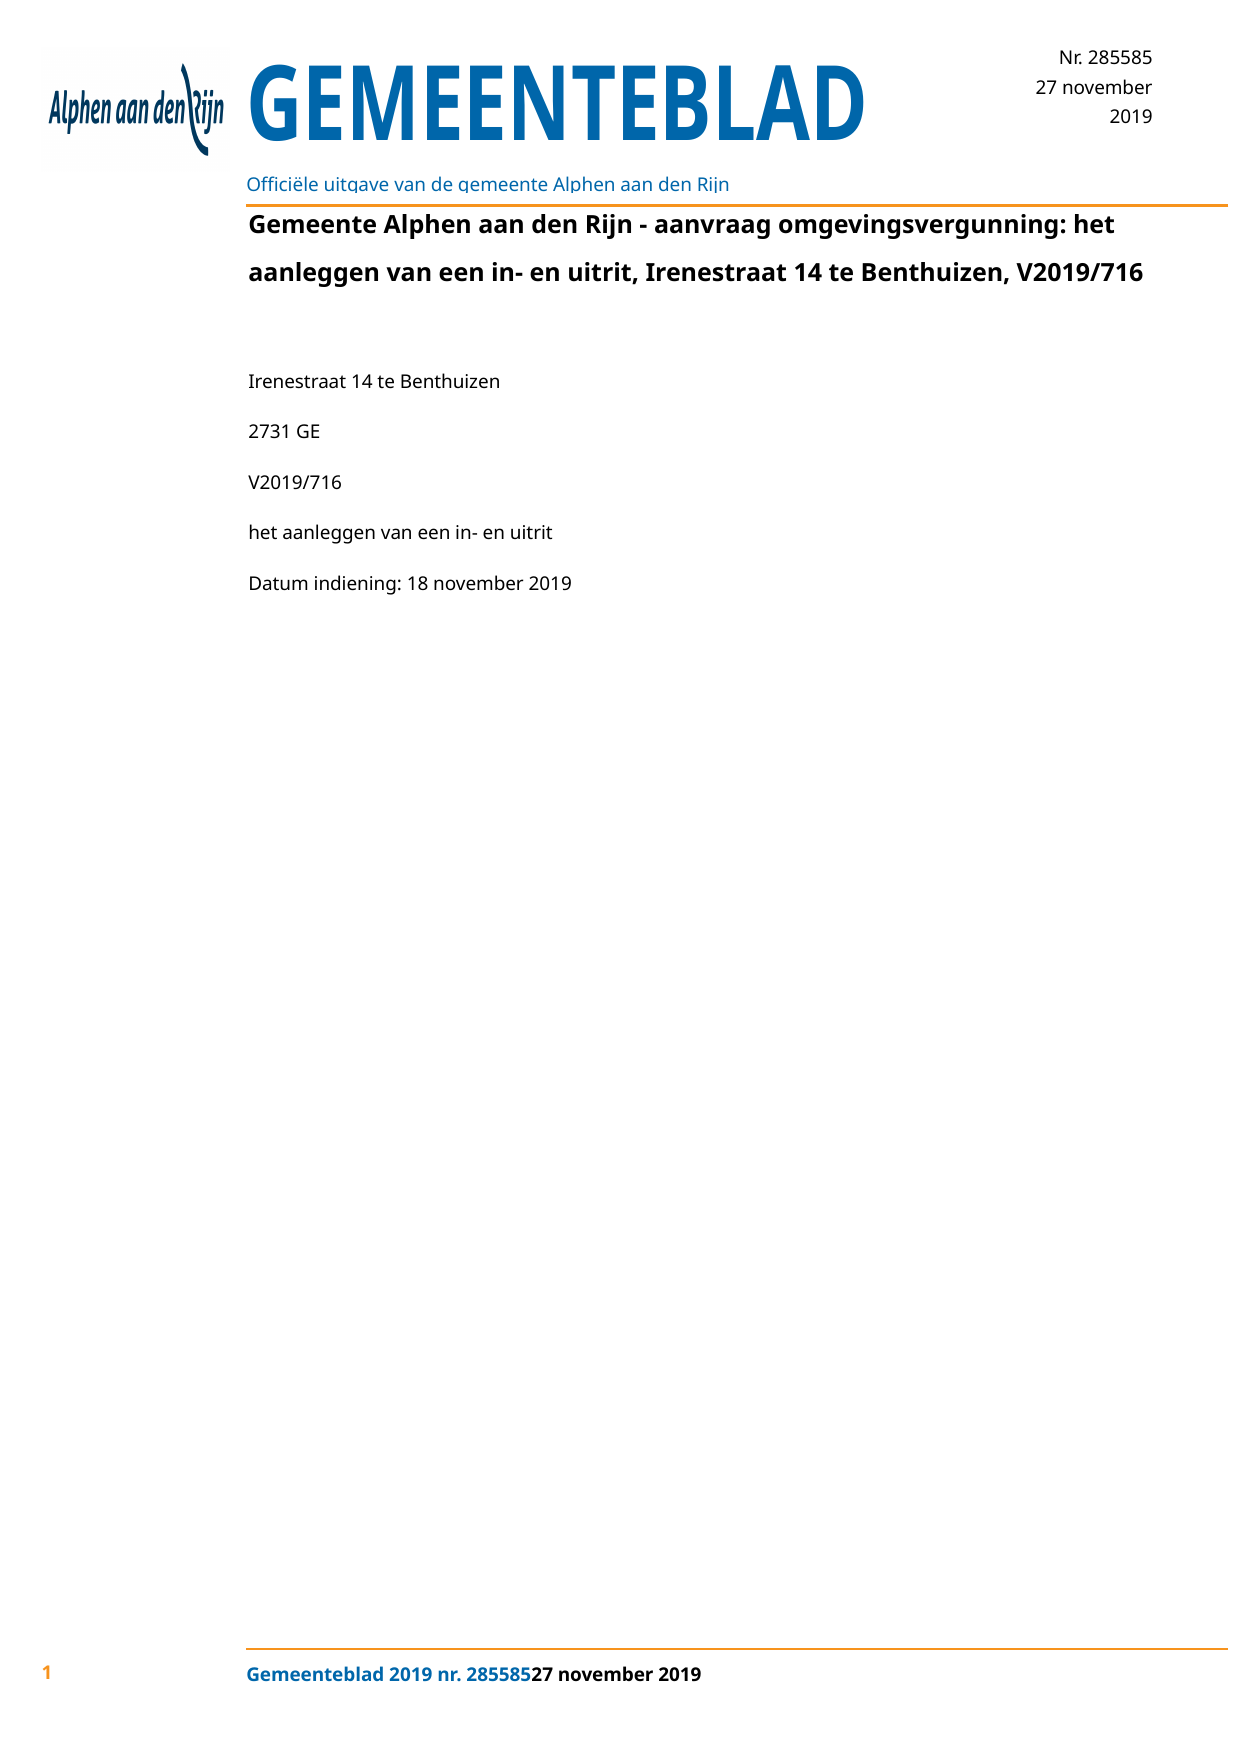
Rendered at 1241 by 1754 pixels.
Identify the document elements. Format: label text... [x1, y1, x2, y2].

text Datum indiening: 18 november 2019 [248, 570, 1152, 596]
text V2019/716 [248, 469, 1152, 495]
text 2731 GE [248, 419, 1152, 444]
text het aanleggen van een in- en uitrit [248, 519, 1152, 545]
text Irenestraat 14 te Benthuizen [248, 368, 1152, 394]
text Gemeente Alphen aan den Rijn - aanvraag omgevingsvergunning: het aanleggen van een in- en uitrit, Irenestraat 14 te Benthuizen, V2019/716 [248, 207, 1152, 288]
picture [41, 47, 231, 172]
